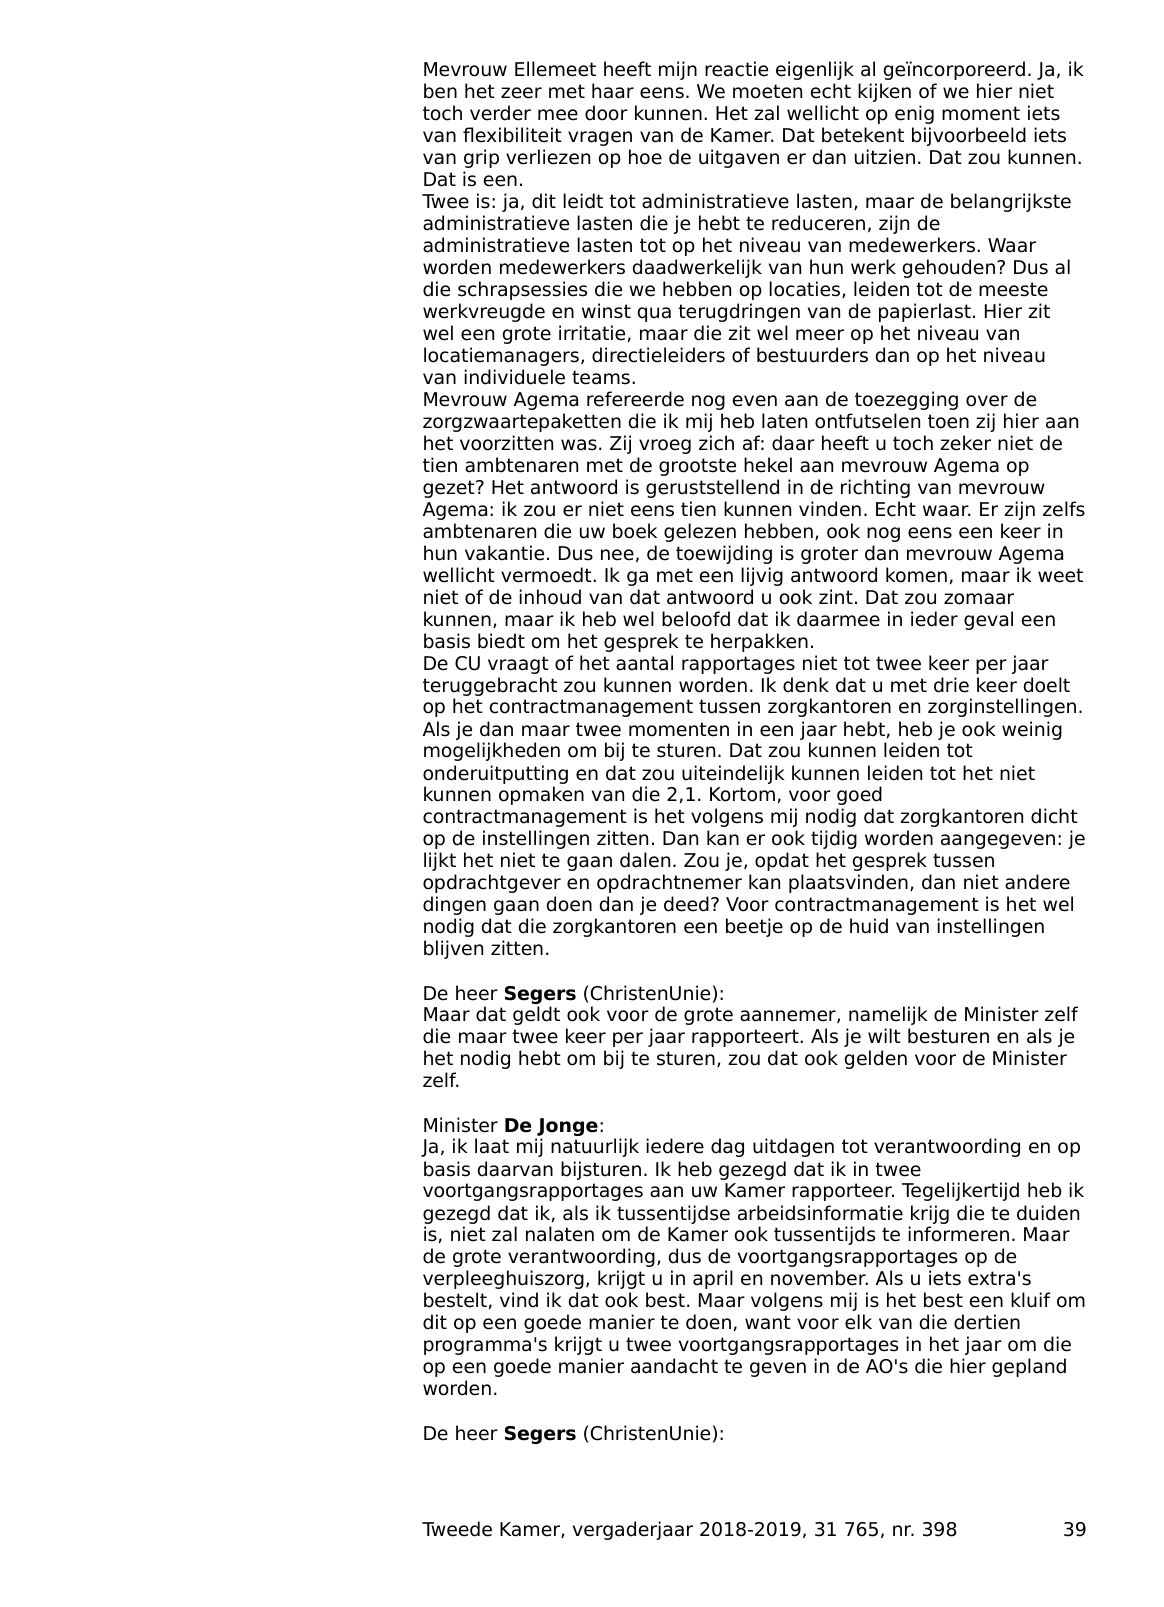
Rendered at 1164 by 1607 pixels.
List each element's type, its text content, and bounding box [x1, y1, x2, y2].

text De heer Segers (ChristenUnie): [422, 1422, 1087, 1444]
text Mevrouw Agema refereerde nog even aan de toezegging over de zorgzwaartepaketten die ik mij heb laten ontfutselen toen zij hier aan het voorzitten was. Zij vroeg zich af: daar heeft u toch zeker niet de tien ambtenaren met de grootste hekel aan mevrouw Agema op gezet? Het antwoord is geruststellend in de richting van mevrouw Agema: ik zou er niet eens tien kunnen vinden. Echt waar. Er zijn zelfs ambtenaren die uw boek gelezen hebben, ook nog eens een keer in hun vakantie. Dus nee, de toewijding is groter dan mevrouw Agema wellicht vermoedt. Ik ga met een lijvig antwoord komen, maar ik weet niet of de inhoud van dat antwoord u ook zint. Dat zou zomaar kunnen, maar ik heb wel beloofd dat ik daarmee in ieder geval een basis biedt om het gesprek te herpakken. [422, 389, 1087, 652]
text De CU vraagt of het aantal rapportages niet tot twee keer per jaar teruggebracht zou kunnen worden. Ik denk dat u met drie keer doelt op het contractmanagement tussen zorgkantoren en zorginstellingen. Als je dan maar twee momenten in een jaar hebt, heb je ook weinig mogelijkheden om bij te sturen. Dat zou kunnen leiden tot onderuitputting en dat zou uiteindelijk kunnen leiden tot het niet kunnen opmaken van die 2,1. Kortom, voor goed contractmanagement is het volgens mij nodig dat zorgkantoren dicht op de instellingen zitten. Dan kan er ook tijdig worden aangegeven: je lijkt het niet te gaan dalen. Zou je, opdat het gesprek tussen opdrachtgever en opdrachtnemer kan plaatsvinden, dan niet andere dingen gaan doen dan je deed? Voor contractmanagement is het wel nodig dat die zorgkantoren een beetje op de huid van instellingen blijven zitten. [422, 652, 1087, 960]
text Twee is: ja, dit leidt tot administratieve lasten, maar de belangrijkste administratieve lasten die je hebt te reduceren, zijn de administratieve lasten tot op het niveau van medewerkers. Waar worden medewerkers daadwerkelijk van hun werk gehouden? Dus al die schrapsessies die we hebben op locaties, leiden tot de meeste werkvreugde en winst qua terugdringen van de papierlast. Hier zit wel een grote irritatie, maar die zit wel meer op het niveau van locatiemanagers, directieleiders of bestuurders dan op het niveau van individuele teams. [422, 191, 1087, 389]
text Minister De Jonge: [422, 1114, 1087, 1136]
text De heer Segers (ChristenUnie): [422, 982, 1087, 1004]
text Mevrouw Ellemeet heeft mijn reactie eigenlijk al geïncorporeerd. Ja, ik ben het zeer met haar eens. We moeten echt kijken of we hier niet toch verder mee door kunnen. Het zal wellicht op enig moment iets van flexibiliteit vragen van de Kamer. Dat betekent bijvoorbeeld iets van grip verliezen op hoe de uitgaven er dan uitzien. Dat zou kunnen. Dat is een. [422, 59, 1087, 191]
text Ja, ik laat mij natuurlijk iedere dag uitdagen tot verantwoording en op basis daarvan bijsturen. Ik heb gezegd dat ik in twee voortgangsrapportages aan uw Kamer rapporteer. Tegelijkertijd heb ik gezegd dat ik, als ik tussentijdse arbeidsinformatie krijg die te duiden is, niet zal nalaten om de Kamer ook tussentijds te informeren. Maar de grote verantwoording, dus de voortgangsrapportages op de verpleeghuiszorg, krijgt u in april en november. Als u iets extra's bestelt, vind ik dat ook best. Maar volgens mij is het best een kluif om dit op een goede manier te doen, want voor elk van die dertien programma's krijgt u twee voortgangsrapportages in het jaar om die op een goede manier aandacht te geven in de AO's die hier gepland worden. [422, 1136, 1087, 1400]
text Maar dat geldt ook voor de grote aannemer, namelijk de Minister zelf die maar twee keer per jaar rapporteert. Als je wilt besturen en als je het nodig hebt om bij te sturen, zou dat ook gelden voor de Minister zelf. [422, 1004, 1087, 1092]
